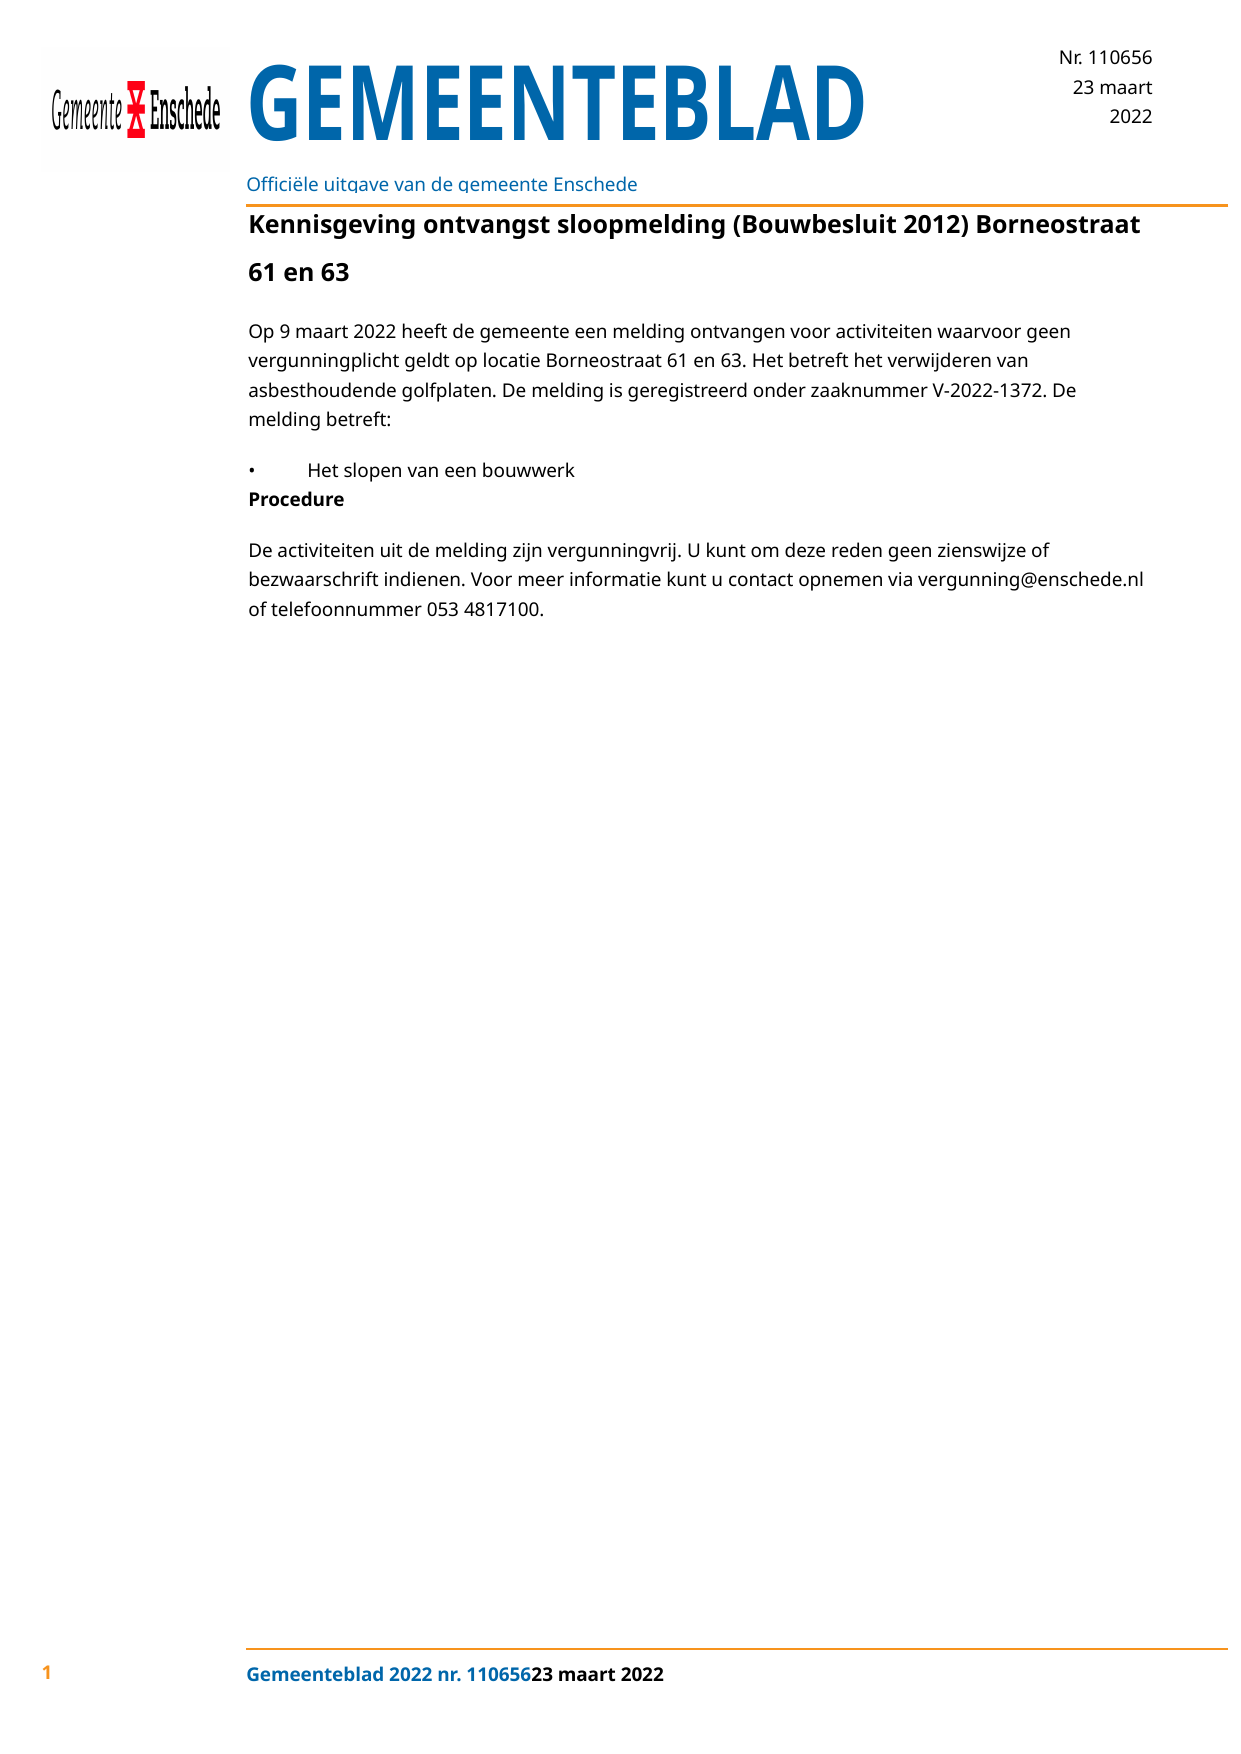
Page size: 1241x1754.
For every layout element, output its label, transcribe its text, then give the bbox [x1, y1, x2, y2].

text Kennisgeving ontvangst sloopmelding (Bouwbesluit 2012) Borneostraat 61 en 63 [248, 207, 1152, 288]
text Procedure [248, 487, 1152, 512]
text De activiteiten uit de melding zijn vergunningvrij. U kunt om deze reden geen zienswijze of bezwaarschrift indienen. Voor meer informatie kunt u contact opnemen via vergunning@enschede.nl of telefoonnummer 053 4817100. [248, 537, 1152, 622]
text Op 9 maart 2022 heeft de gemeente een melding ontvangen voor activiteiten waarvoor geen vergunningplicht geldt op locatie Borneostraat 61 en 63. Het betreft het verwijderen van asbesthoudende golfplaten. De melding is geregistreerd onder zaaknummer V-2022-1372. De melding betreft: [248, 318, 1152, 432]
list Het slopen van een bouwwerk [248, 457, 1152, 483]
picture [41, 47, 231, 172]
